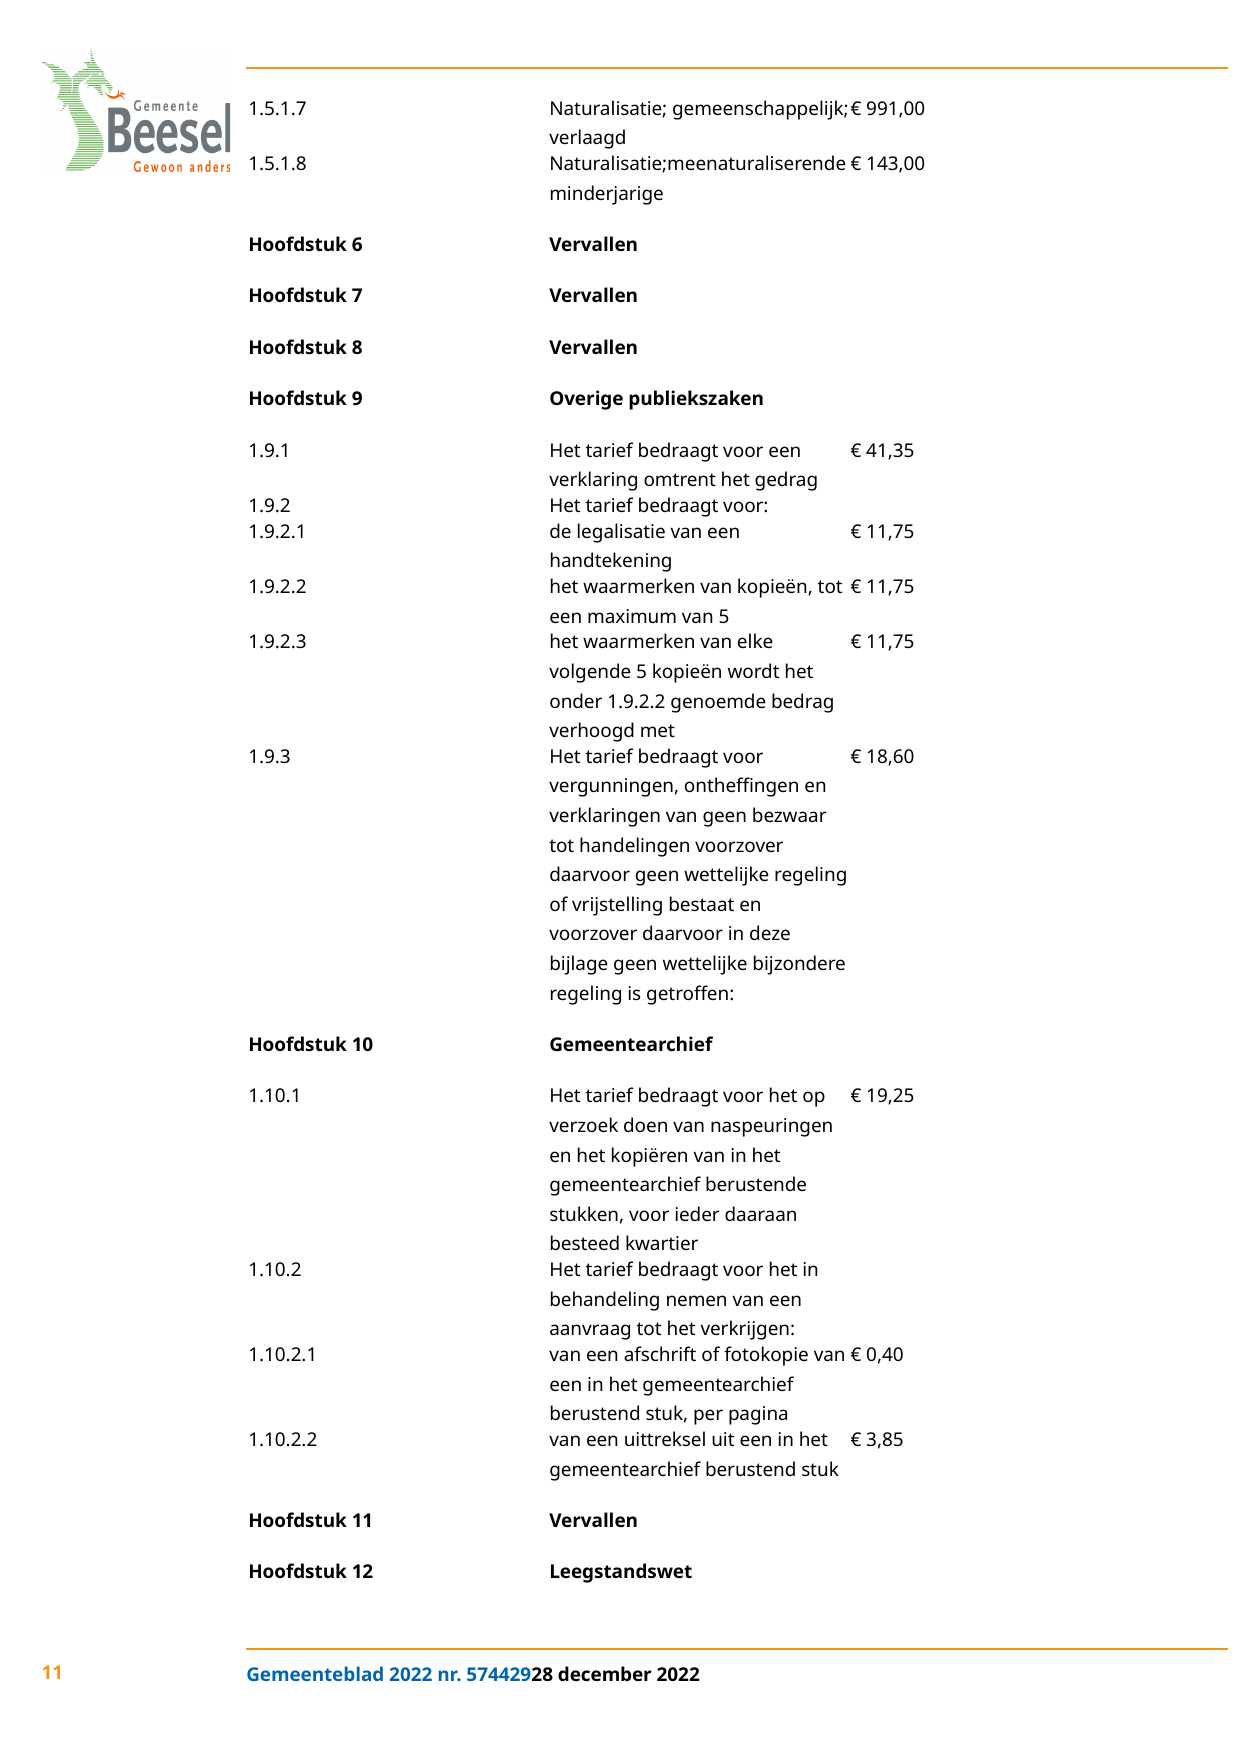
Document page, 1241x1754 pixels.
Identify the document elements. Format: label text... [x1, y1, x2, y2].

table_cell van een uittreksel uit een in het gemeentearchief berustend stuk [549, 1426, 850, 1481]
table_cell € 19,25 [850, 1083, 1152, 1256]
table_cell € 11,75 [850, 518, 1152, 573]
table_cell [248, 1006, 549, 1031]
table_cell [850, 334, 1152, 360]
table_cell [850, 205, 1152, 231]
table_cell [549, 1533, 850, 1559]
table_cell € 143,00 [850, 150, 1152, 205]
table_cell 1.10.2 [248, 1256, 549, 1341]
table_cell € 18,60 [850, 743, 1152, 1006]
table_cell [248, 1533, 549, 1559]
table_cell [549, 205, 850, 231]
table_cell Vervallen [549, 283, 850, 308]
table_cell Gemeentearchief [549, 1031, 850, 1057]
picture [41, 47, 231, 172]
table_cell Het tarief bedraagt voor een verklaring omtrent het gedrag [549, 437, 850, 492]
table_cell Het tarief bedraagt voor het op verzoek doen van naspeuringen en het kopiëren van in het gemeentearchief berustende stukken, voor ieder daaraan besteed kwartier [549, 1083, 850, 1256]
table_cell 1.10.2.1 [248, 1341, 549, 1426]
table_cell € 991,00 [850, 95, 1152, 150]
table_cell [549, 257, 850, 283]
table_cell [850, 308, 1152, 334]
table_cell Het tarief bedraagt voor: [549, 492, 850, 518]
table_cell Hoofdstuk 6 [248, 231, 549, 257]
table_cell 1.9.1 [248, 437, 549, 492]
table_cell [850, 1584, 1152, 1610]
table_cell [850, 1256, 1152, 1341]
table_cell de legalisatie van een handtekening [549, 518, 850, 573]
table_cell [549, 411, 850, 437]
table_cell Hoofdstuk 11 [248, 1507, 549, 1533]
table_cell [850, 1031, 1152, 1057]
table_cell [248, 308, 549, 334]
table_cell Naturalisatie; gemeenschappelijk; verlaagd [549, 95, 850, 150]
table_cell [549, 1006, 850, 1031]
table_cell Overige publiekszaken [549, 386, 850, 411]
table_cell [549, 1481, 850, 1507]
table_cell € 11,75 [850, 629, 1152, 743]
table_cell [850, 283, 1152, 308]
table_cell het waarmerken van elke volgende 5 kopieën wordt het onder 1.9.2.2 genoemde bedrag verhoogd met [549, 629, 850, 743]
table_cell [248, 411, 549, 437]
table_cell [549, 1584, 850, 1610]
table_cell Hoofdstuk 7 [248, 283, 549, 308]
table_cell [850, 1006, 1152, 1031]
table_cell [850, 231, 1152, 257]
table_cell 1.10.1 [248, 1083, 549, 1256]
table_cell [850, 1057, 1152, 1083]
table_cell € 11,75 [850, 573, 1152, 629]
table_cell € 0,40 [850, 1341, 1152, 1426]
table_cell [248, 1057, 549, 1083]
table_cell [850, 1507, 1152, 1533]
table_cell 1.10.2.2 [248, 1426, 549, 1481]
table_cell [850, 1559, 1152, 1584]
table_cell Het tarief bedraagt voor het in behandeling nemen van een aanvraag tot het verkrijgen: [549, 1256, 850, 1341]
table_cell 1.9.3 [248, 743, 549, 1006]
table_cell Vervallen [549, 334, 850, 360]
table_cell [549, 360, 850, 386]
table_cell 1.9.2.2 [248, 573, 549, 629]
table_cell Leegstandswet [549, 1559, 850, 1584]
table_cell [248, 205, 549, 231]
table_cell [850, 492, 1152, 518]
table_cell € 3,85 [850, 1426, 1152, 1481]
table_cell [248, 257, 549, 283]
table_cell € 41,35 [850, 437, 1152, 492]
table_cell [549, 1057, 850, 1083]
table_cell Naturalisatie;meenaturaliserende minderjarige [549, 150, 850, 205]
table_cell 1.5.1.7 [248, 95, 549, 150]
table_cell [248, 1481, 549, 1507]
table_cell Hoofdstuk 10 [248, 1031, 549, 1057]
table_cell [850, 1533, 1152, 1559]
table_cell [248, 1584, 549, 1610]
table_cell 1.9.2.1 [248, 518, 549, 573]
table_cell [850, 411, 1152, 437]
table_cell [850, 257, 1152, 283]
table_cell Hoofdstuk 12 [248, 1559, 549, 1584]
table_cell [248, 360, 549, 386]
table_cell Vervallen [549, 231, 850, 257]
table_cell Hoofdstuk 8 [248, 334, 549, 360]
table_cell het waarmerken van kopieën, tot een maximum van 5 [549, 573, 850, 629]
table_cell [850, 386, 1152, 411]
table_cell Het tarief bedraagt voor vergunningen, ontheffingen en verklaringen van geen bezwaar tot handelingen voorzover daarvoor geen wettelijke regeling of vrijstelling bestaat en voorzover daarvoor in deze bijlage geen wettelijke bijzondere regeling is getroffen: [549, 743, 850, 1006]
table_cell 1.9.2 [248, 492, 549, 518]
table_cell Vervallen [549, 1507, 850, 1533]
table_cell 1.9.2.3 [248, 629, 549, 743]
table_cell 1.5.1.8 [248, 150, 549, 205]
table_cell van een afschrift of fotokopie van een in het gemeentearchief berustend stuk, per pagina [549, 1341, 850, 1426]
table_cell [850, 360, 1152, 386]
table_cell [549, 308, 850, 334]
table_cell Hoofdstuk 9 [248, 386, 549, 411]
table_cell [850, 1481, 1152, 1507]
